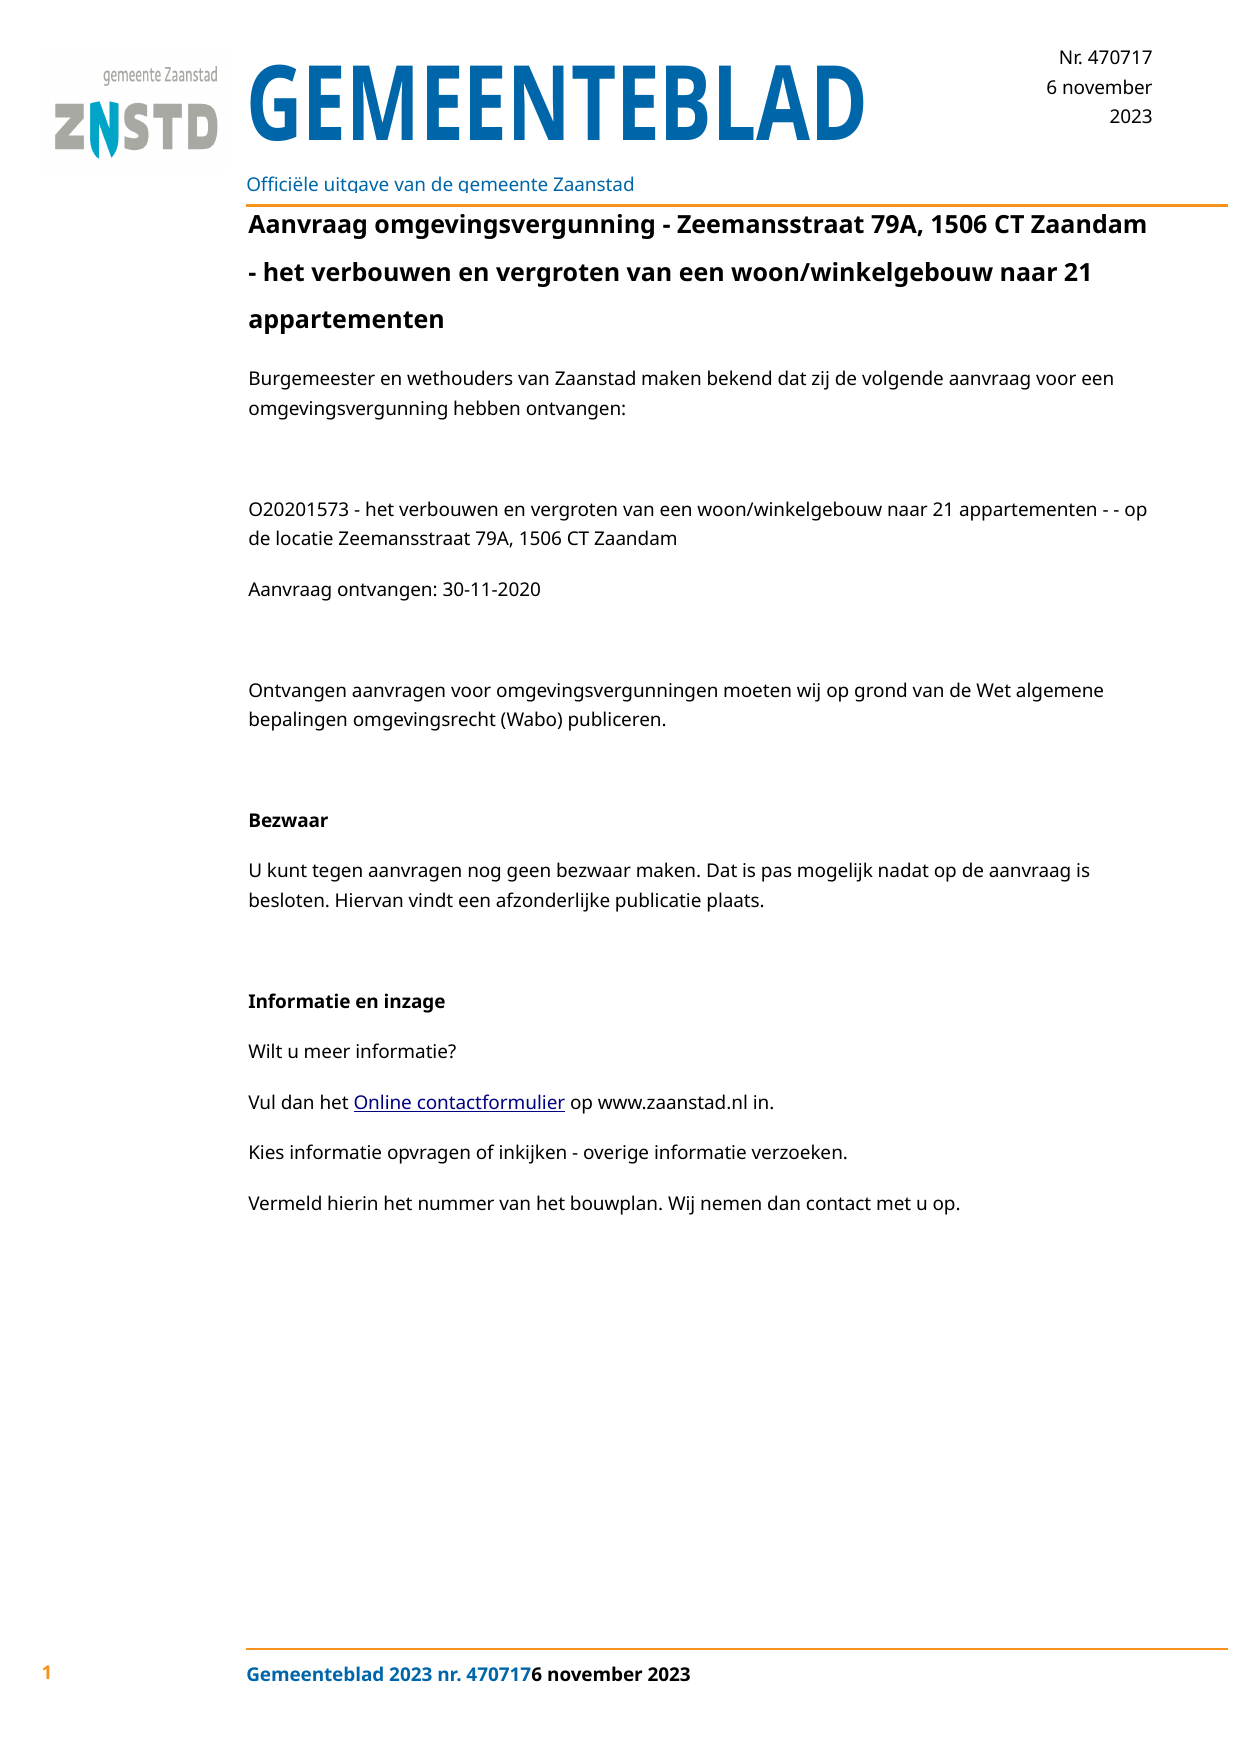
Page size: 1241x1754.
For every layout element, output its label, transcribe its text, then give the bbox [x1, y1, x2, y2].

text U kunt tegen aanvragen nog geen bezwaar maken. Dat is pas mogelijk nadat op de aanvraag is besloten. Hiervan vindt een afzonderlijke publicatie plaats. [248, 858, 1152, 913]
text Informatie en inzage [248, 988, 1152, 1014]
text Vermeld hierin het nummer van het bouwplan. Wij nemen dan contact met u op. [248, 1190, 1152, 1215]
text Wilt u meer informatie? [248, 1038, 1152, 1064]
text Aanvraag ontvangen: 30-11-2020 [248, 576, 1152, 602]
text Ontvangen aanvragen voor omgevingsvergunningen moeten wij op grond van de Wet algemene bepalingen omgevingsrecht (Wabo) publiceren. [248, 677, 1152, 732]
picture [41, 47, 231, 172]
text O20201573 - het verbouwen en vergroten van een woon/winkelgebouw naar 21 appartementen - - op de locatie Zeemansstraat 79A, 1506 CT Zaandam [248, 496, 1152, 551]
text Kies informatie opvragen of inkijken - overige informatie verzoeken. [248, 1139, 1152, 1165]
text Aanvraag omgevingsvergunning - Zeemansstraat 79A, 1506 CT Zaandam - het verbouwen en vergroten van een woon/winkelgebouw naar 21 appartementen [248, 207, 1152, 336]
text Burgemeester en wethouders van Zaanstad maken bekend dat zij de volgende aanvraag voor een omgevingsvergunning hebben ontvangen: [248, 366, 1152, 421]
text Vul dan het Online contactformulier op www.zaanstad.nl in. [248, 1089, 1152, 1114]
text Bezwaar [248, 807, 1152, 833]
